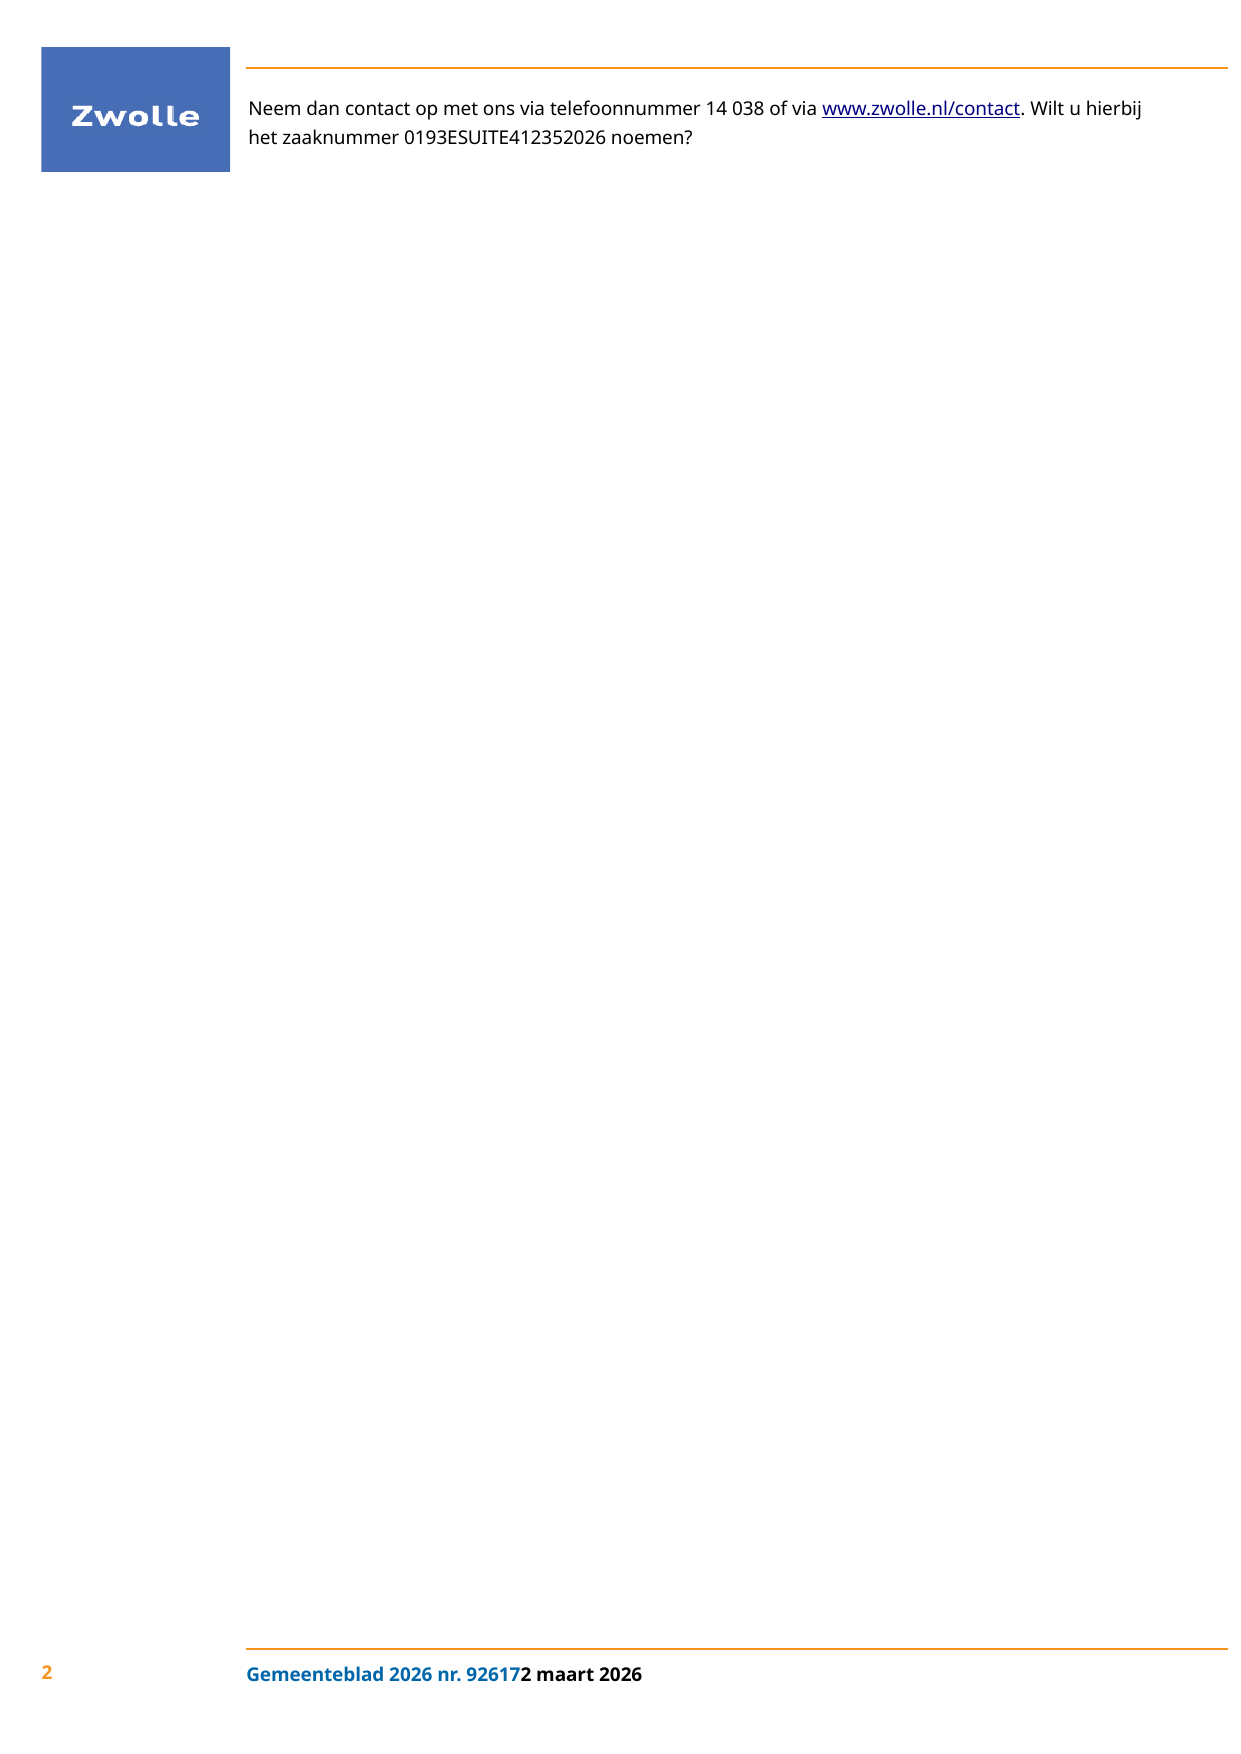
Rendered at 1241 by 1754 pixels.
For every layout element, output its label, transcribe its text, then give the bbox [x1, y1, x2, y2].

picture [41, 47, 231, 172]
text Neem dan contact op met ons via telefoonnummer 14 038 of via www.zwolle.nl/contact. Wilt u hierbij het zaaknummer 0193ESUITE412352026 noemen? [248, 95, 1152, 150]
